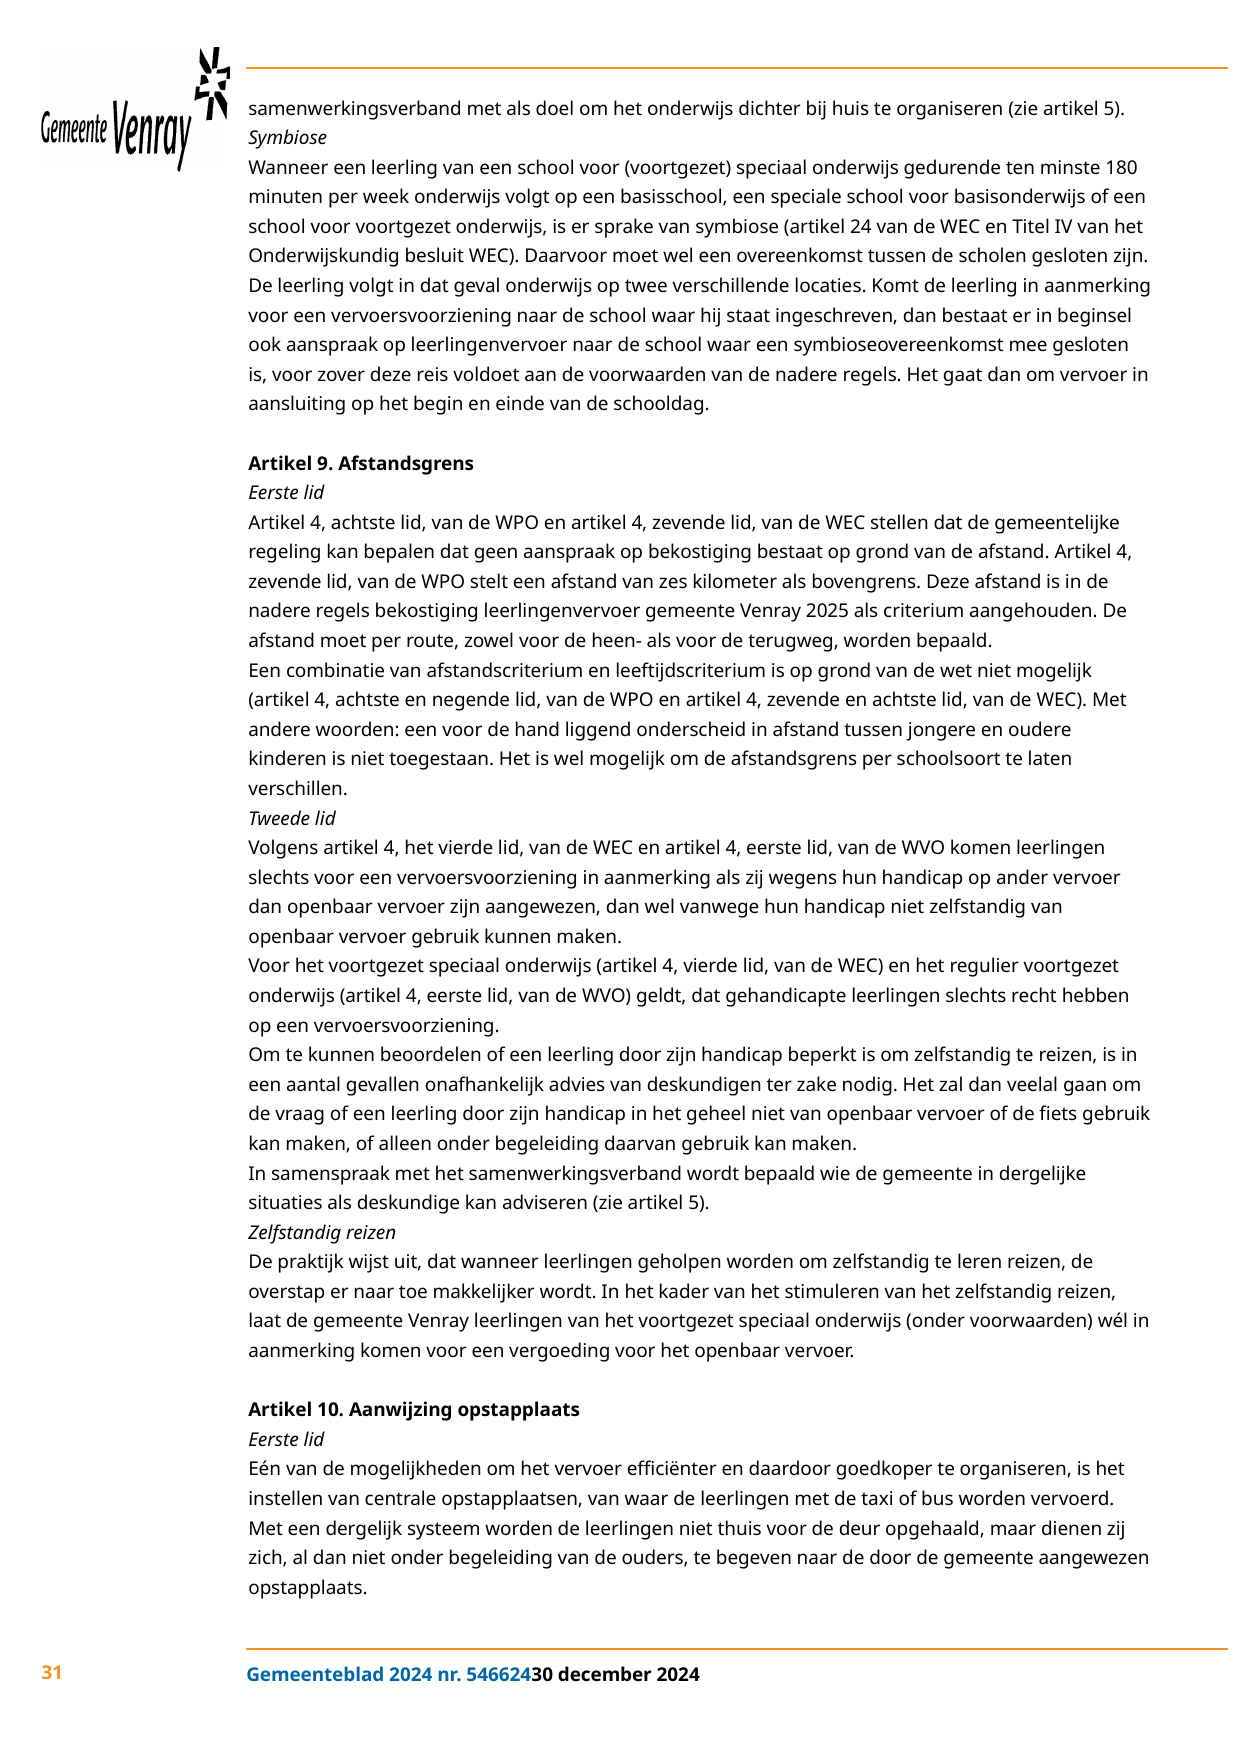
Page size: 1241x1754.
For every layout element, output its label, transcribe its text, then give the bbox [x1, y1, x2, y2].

text Artikel 10. Aanwijzing opstapplaats [248, 1396, 1152, 1422]
text Voor het voortgezet speciaal onderwijs (artikel 4, vierde lid, van de WEC) en het regulier voortgezet onderwijs (artikel 4, eerste lid, van de WVO) geldt, dat gehandicapte leerlingen slechts recht hebben op een vervoersvoorziening. [248, 953, 1152, 1038]
text Artikel 9. Afstandsgrens [248, 450, 1152, 476]
text Artikel 4, achtste lid, van de WPO en artikel 4, zevende lid, van de WEC stellen dat de gemeentelijke regeling kan bepalen dat geen aanspraak op bekostiging bestaat op grond van de afstand. Artikel 4, zevende lid, van de WPO stelt een afstand van zes kilometer als bovengrens. Deze afstand is in de nadere regels bekostiging leerlingenvervoer gemeente Venray 2025 als criterium aangehouden. De afstand moet per route, zowel voor de heen- als voor de terugweg, worden bepaald. [248, 509, 1152, 653]
picture [41, 47, 231, 172]
text Volgens artikel 4, het vierde lid, van de WEC en artikel 4, eerste lid, van de WVO komen leerlingen slechts voor een vervoersvoorziening in aanmerking als zij wegens hun handicap op ander vervoer dan openbaar vervoer zijn aangewezen, dan wel vanwege hun handicap niet zelfstandig van openbaar vervoer gebruik kunnen maken. [248, 834, 1152, 949]
text Zelfstandig reizen [248, 1219, 1152, 1245]
text In samenspraak met het samenwerkingsverband wordt bepaald wie de gemeente in dergelijke situaties als deskundige kan adviseren (zie artikel 5). [248, 1160, 1152, 1215]
text Tweede lid [248, 805, 1152, 831]
text Eerste lid [248, 479, 1152, 505]
text Eén van de mogelijkheden om het vervoer efficiënter en daardoor goedkoper te organiseren, is het instellen van centrale opstapplaatsen, van waar de leerlingen met de taxi of bus worden vervoerd. Met een dergelijk systeem worden de leerlingen niet thuis voor de deur opgehaald, maar dienen zij zich, al dan niet onder begeleiding van de ouders, te begeven naar de door de gemeente aangewezen opstapplaats. [248, 1456, 1152, 1600]
text Een combinatie van afstandscriterium en leeftijdscriterium is op grond van de wet niet mogelijk (artikel 4, achtste en negende lid, van de WPO en artikel 4, zevende en achtste lid, van de WEC). Met andere woorden: een voor de hand liggend onderscheid in afstand tussen jongere en oudere kinderen is niet toegestaan. Het is wel mogelijk om de afstandsgrens per schoolsoort te laten verschillen. [248, 657, 1152, 801]
text samenwerkingsverband met als doel om het onderwijs dichter bij huis te organiseren (zie artikel 5). [248, 95, 1152, 121]
text Om te kunnen beoordelen of een leerling door zijn handicap beperkt is om zelfstandig te reizen, is in een aantal gevallen onafhankelijk advies van deskundigen ter zake nodig. Het zal dan veelal gaan om de vraag of een leerling door zijn handicap in het geheel niet van openbaar vervoer of de fiets gebruik kan maken, of alleen onder begeleiding daarvan gebruik kan maken. [248, 1041, 1152, 1156]
text Wanneer een leerling van een school voor (voortgezet) speciaal onderwijs gedurende ten minste 180 minuten per week onderwijs volgt op een basisschool, een speciale school voor basisonderwijs of een school voor voortgezet onderwijs, is er sprake van symbiose (artikel 24 van de WEC en Titel IV van het Onderwijskundig besluit WEC). Daarvoor moet wel een overeenkomst tussen de scholen gesloten zijn. De leerling volgt in dat geval onderwijs op twee verschillende locaties. Komt de leerling in aanmerking voor een vervoersvoorziening naar de school waar hij staat ingeschreven, dan bestaat er in beginsel ook aanspraak op leerlingenvervoer naar de school waar een symbioseovereenkomst mee gesloten is, voor zover deze reis voldoet aan de voorwaarden van de nadere regels. Het gaat dan om vervoer in aansluiting op het begin en einde van de schooldag. [248, 154, 1152, 416]
text De praktijk wijst uit, dat wanneer leerlingen geholpen worden om zelfstandig te leren reizen, de overstap er naar toe makkelijker wordt. In het kader van het stimuleren van het zelfstandig reizen, laat de gemeente Venray leerlingen van het voortgezet speciaal onderwijs (onder voorwaarden) wél in aanmerking komen voor een vergoeding voor het openbaar vervoer. [248, 1248, 1152, 1363]
text Eerste lid [248, 1426, 1152, 1452]
text Symbiose [248, 124, 1152, 150]
